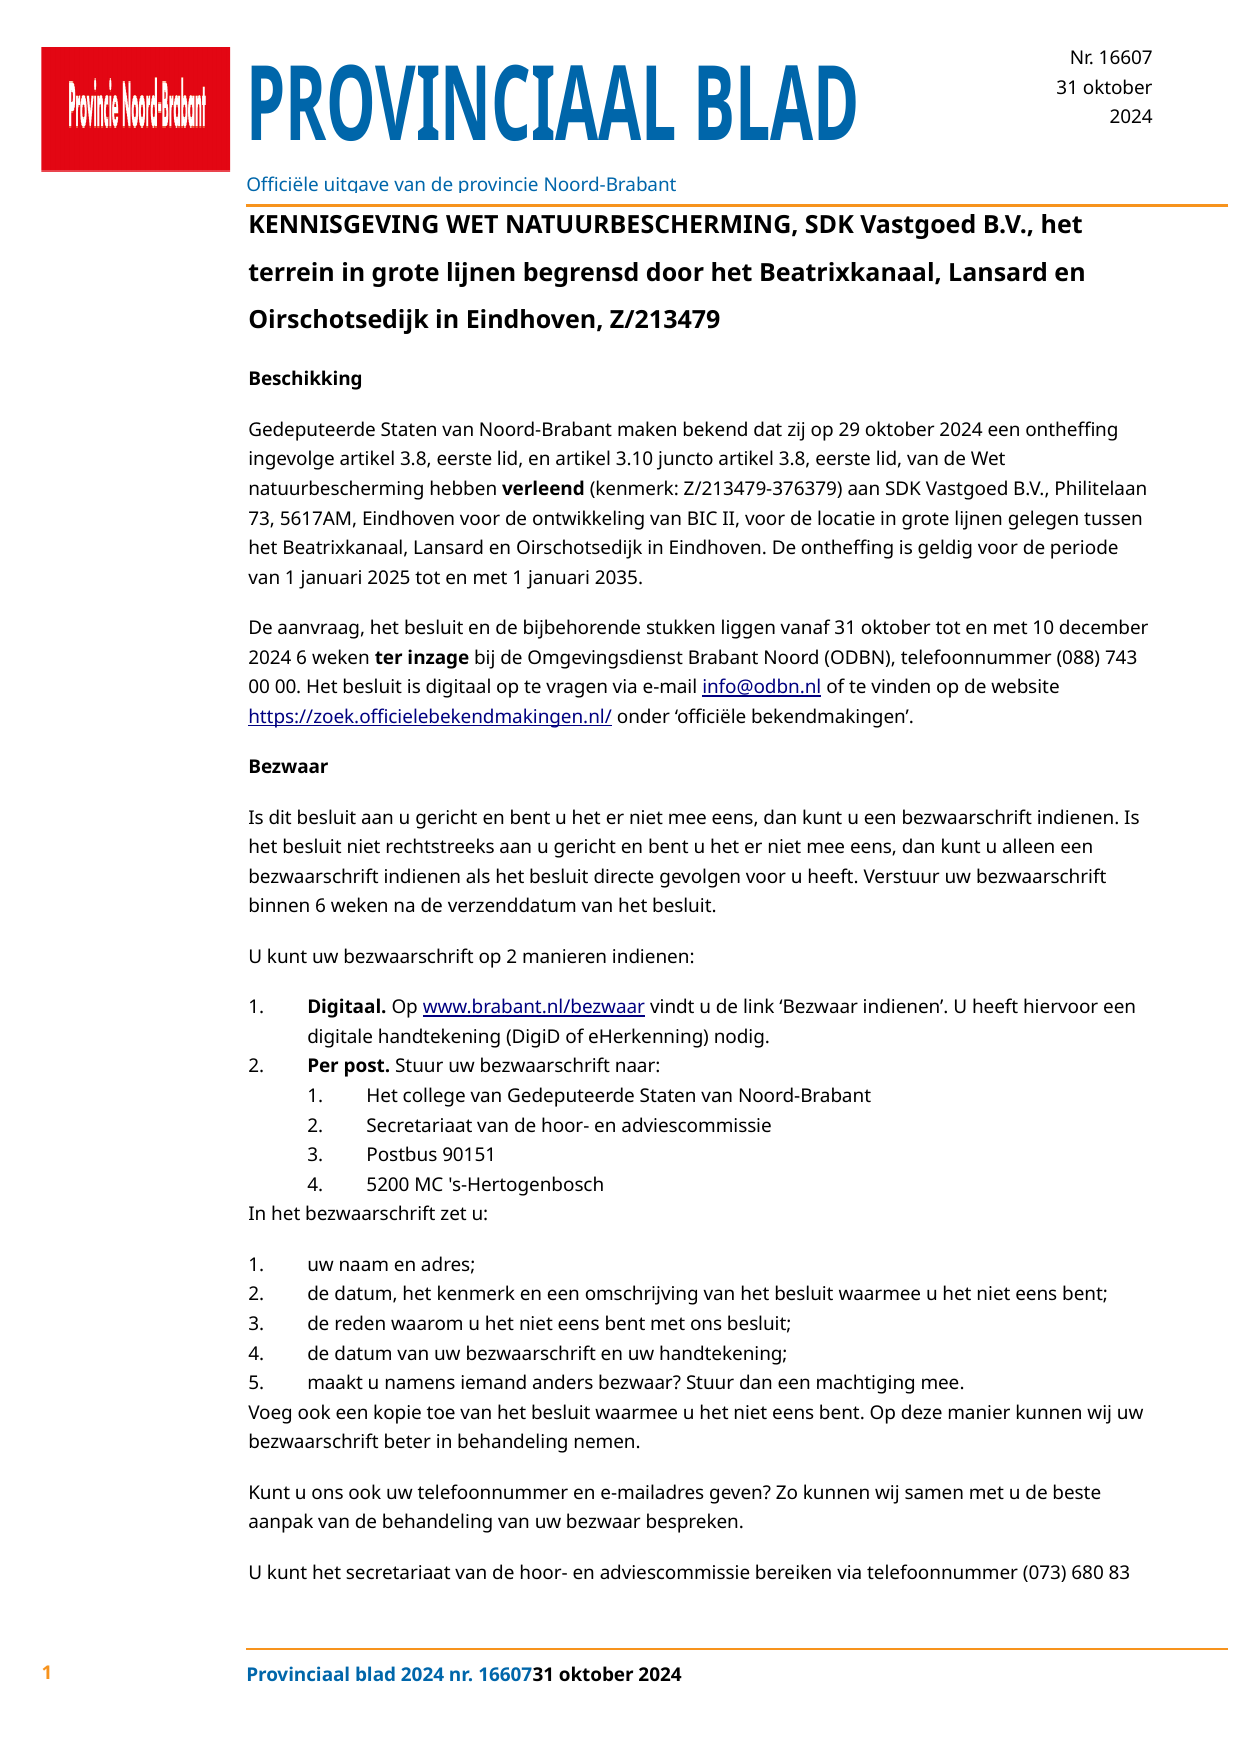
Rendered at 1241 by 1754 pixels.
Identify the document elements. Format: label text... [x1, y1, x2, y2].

list de datum, het kenmerk en een omschrijving van het besluit waarmee u het niet eens bent; [248, 1281, 1152, 1306]
text Gedeputeerde Staten van Noord-Brabant maken bekend dat zij op 29 oktober 2024 een ontheffing ingevolge artikel 3.8, eerste lid, en artikel 3.10 juncto artikel 3.8, eerste lid, van de Wet natuurbescherming hebben verleend (kenmerk: Z/213479-376379) aan SDK Vastgoed B.V., Philitelaan 73, 5617AM, Eindhoven voor de ontwikkeling van BIC II, voor de locatie in grote lijnen gelegen tussen het Beatrixkanaal, Lansard en Oirschotsedijk in Eindhoven. De ontheffing is geldig voor de periode van 1 januari 2025 tot en met 1 januari 2035. [248, 416, 1152, 589]
text U kunt uw bezwaarschrift op 2 manieren indienen: [248, 943, 1152, 969]
text U kunt het secretariaat van de hoor- en adviescommissie bereiken via telefoonnummer (073) 680 83 [248, 1559, 1152, 1584]
list 5200 MC 's‑Hertogenbosch [307, 1171, 1152, 1197]
list Postbus 90151 [307, 1141, 1152, 1167]
text Bezwaar [248, 753, 1152, 779]
list de reden waarom u het niet eens bent met ons besluit; [248, 1310, 1152, 1336]
list Digitaal. Op www.brabant.nl/bezwaar vindt u de link ‘Bezwaar indienen’. U heeft hiervoor een digitale handtekening (DigiD of eHerkenning) nodig. [248, 993, 1152, 1049]
list Per post. Stuur uw bezwaarschrift naar: [248, 1053, 1152, 1078]
text De aanvraag, het besluit en de bijbehorende stukken liggen vanaf 31 oktober tot en met 10 december 2024 6 weken ter inzage bij de Omgevingsdienst Brabant Noord (ODBN), telefoonnummer (088) 743 00 00. Het besluit is digitaal op te vragen via e-mail info@odbn.nl of te vinden op de website https://zoek.officielebekendmakingen.nl/ onder ‘officiële bekendmakingen’. [248, 614, 1152, 729]
text Is dit besluit aan u gericht en bent u het er niet mee eens, dan kunt u een bezwaarschrift indienen. Is het besluit niet rechtstreeks aan u gericht en bent u het er niet mee eens, dan kunt u alleen een bezwaarschrift indienen als het besluit directe gevolgen voor u heeft. Verstuur uw bezwaarschrift binnen 6 weken na de verzenddatum van het besluit. [248, 804, 1152, 918]
text In het bezwaarschrift zet u: [248, 1201, 1152, 1226]
list uw naam en adres; [248, 1251, 1152, 1277]
picture [41, 47, 231, 172]
text Beschikking [248, 366, 1152, 391]
list de datum van uw bezwaarschrift en uw handtekening; [248, 1340, 1152, 1365]
text Voeg ook een kopie toe van het besluit waarmee u het niet eens bent. Op deze manier kunnen wij uw bezwaarschrift beter in behandeling nemen. [248, 1399, 1152, 1454]
list Het college van Gedeputeerde Staten van Noord-Brabant [307, 1082, 1152, 1108]
list maakt u namens iemand anders bezwaar? Stuur dan een machtiging mee. [248, 1369, 1152, 1395]
text KENNISGEVING WET NATUURBESCHERMING, SDK Vastgoed B.V., het terrein in grote lijnen begrensd door het Beatrixkanaal, Lansard en Oirschotsedijk in Eindhoven, Z/213479 [248, 207, 1152, 336]
text Kunt u ons ook uw telefoonnummer en e-mailadres geven? Zo kunnen wij samen met u de beste aanpak van de behandeling van uw bezwaar bespreken. [248, 1479, 1152, 1534]
list Secretariaat van de hoor- en adviescommissie [307, 1112, 1152, 1137]
